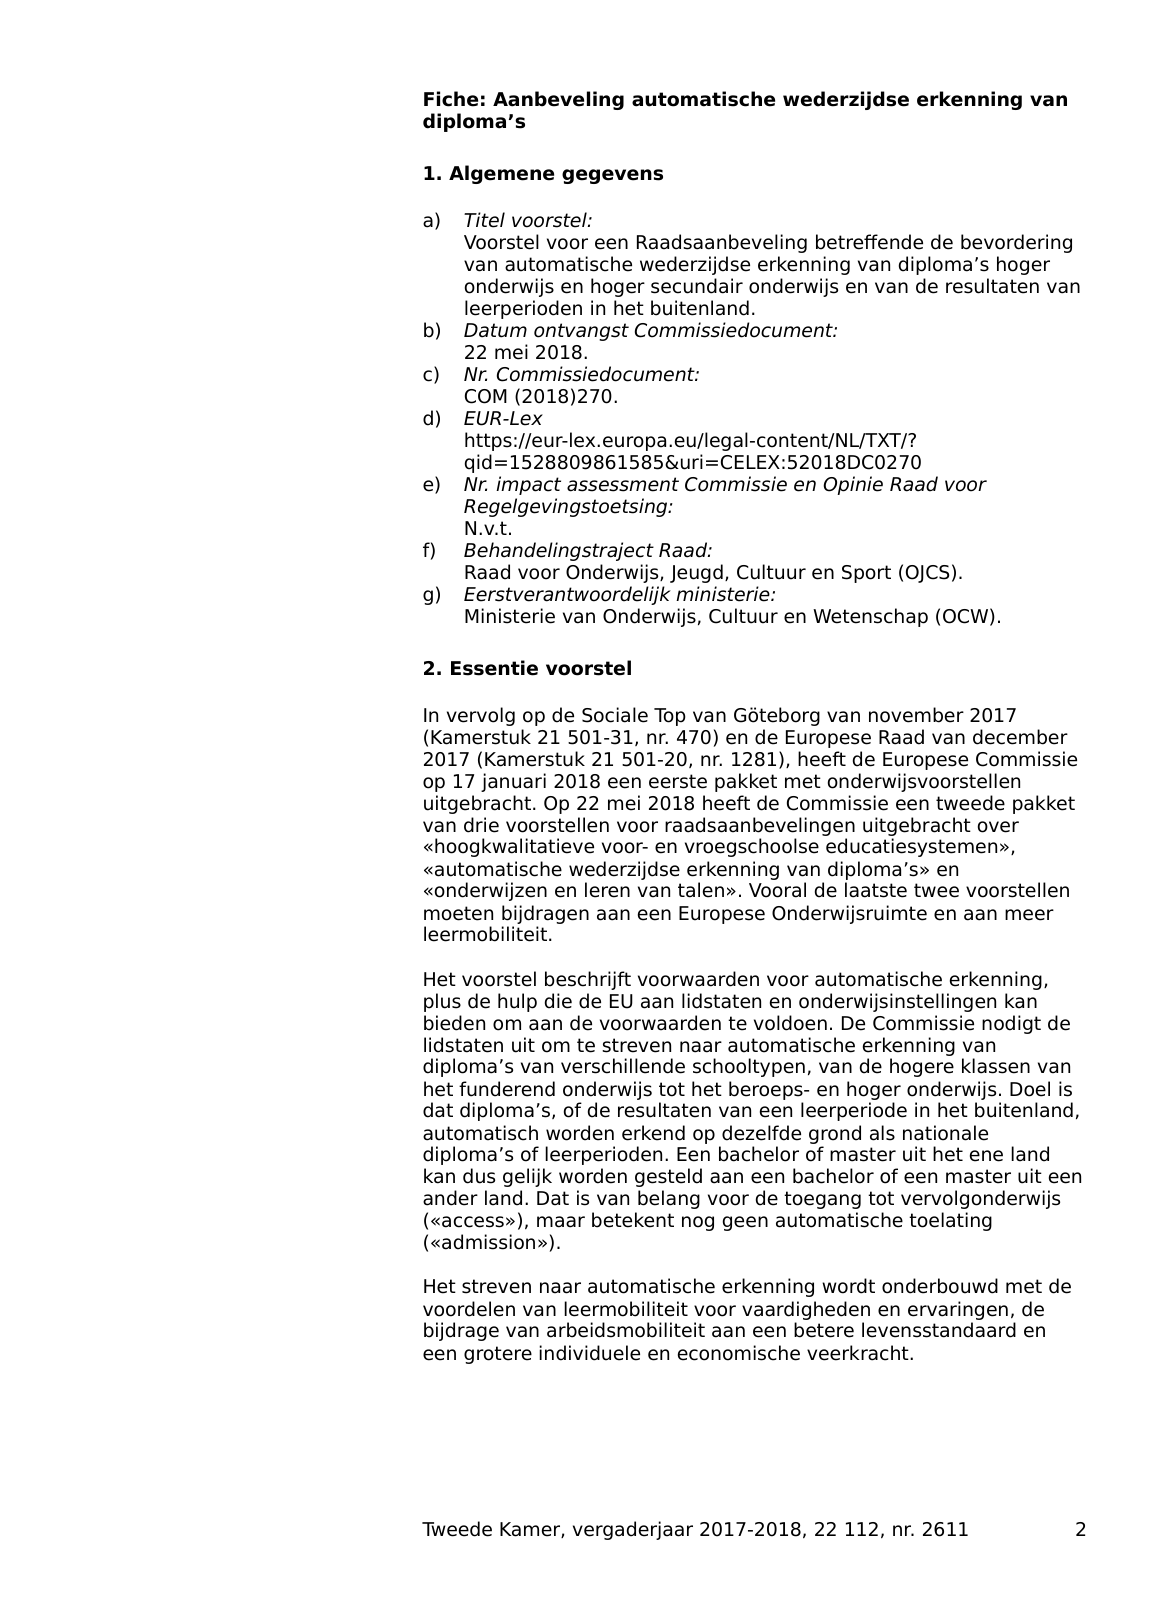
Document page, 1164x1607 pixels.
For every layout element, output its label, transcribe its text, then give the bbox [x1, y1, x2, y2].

text e) Nr. impact assessment Commissie en Opinie Raad voor Regelgevingstoetsing: [422, 474, 1087, 518]
subtitle 2. Essentie voorstel [422, 658, 1087, 679]
text N.v.t. [464, 518, 1087, 540]
text Het voorstel beschrijft voorwaarden voor automatische erkenning, plus de hulp die de EU aan lidstaten en onderwijsinstellingen kan bieden om aan de voorwaarden te voldoen. De Commissie nodigt de lidstaten uit om te streven naar automatische erkenning van diploma’s van verschillende schooltypen, van de hogere klassen van het funderend onderwijs tot het beroeps- en hoger onderwijs. Doel is dat diploma’s, of de resultaten van een leerperiode in het buitenland, automatisch worden erkend op dezelfde grond als nationale diploma’s of leerperioden. Een bachelor of master uit het ene land kan dus gelijk worden gesteld aan een bachelor of een master uit een ander land. Dat is van belang voor de toegang tot vervolgonderwijs («access»), maar betekent nog geen automatische toelating («admission»). [422, 968, 1087, 1254]
text 22 mei 2018. [464, 342, 1087, 364]
text In vervolg op de Sociale Top van Göteborg van november 2017 (Kamerstuk 21 501-31, nr. 470) en de Europese Raad van december 2017 (Kamerstuk 21 501-20, nr. 1281), heeft de Europese Commissie op 17 januari 2018 een eerste pakket met onderwijsvoorstellen uitgebracht. Op 22 mei 2018 heeft de Commissie een tweede pakket van drie voorstellen voor raadsaanbevelingen uitgebracht over «hoogkwalitatieve voor- en vroegschoolse educatiesystemen», «automatische wederzijdse erkenning van diploma’s» en «onderwijzen en leren van talen». Vooral de laatste twee voorstellen moeten bijdragen aan een Europese Onderwijsruimte en aan meer leermobiliteit. [422, 704, 1087, 946]
text f) Behandelingstraject Raad: [422, 540, 1087, 562]
text Raad voor Onderwijs, Jeugd, Cultuur en Sport (OJCS). [464, 562, 1087, 584]
text a) Titel voorstel: [422, 210, 1087, 232]
subtitle 1. Algemene gegevens [422, 163, 1087, 185]
text COM (2018)270. [464, 386, 1087, 408]
text Het streven naar automatische erkenning wordt onderbouwd met de voordelen van leermobiliteit voor vaardigheden en ervaringen, de bijdrage van arbeidsmobiliteit aan een betere levensstandaard en een grotere individuele en economische veerkracht. [422, 1276, 1087, 1364]
text b) Datum ontvangst Commissiedocument: [422, 320, 1087, 342]
text Ministerie van Onderwijs, Cultuur en Wetenschap (OCW). [464, 606, 1087, 628]
text c) Nr. Commissiedocument: [422, 364, 1087, 386]
text Voorstel voor een Raadsaanbeveling betreffende de bevordering van automatische wederzijdse erkenning van diploma’s hoger onderwijs en hoger secundair onderwijs en van de resultaten van leerperioden in het buitenland. [464, 232, 1087, 320]
text g) Eerstverantwoordelijk ministerie: [422, 584, 1087, 606]
subtitle Fiche: Aanbeveling automatische wederzijdse erkenning van diploma’s [422, 89, 1087, 133]
text d) EUR-Lex [422, 408, 1087, 430]
text https://eur-lex.europa.eu/legal-content/NL/TXT/?qid=1528809861585&uri=CELEX:52018DC0270 [464, 430, 1087, 474]
